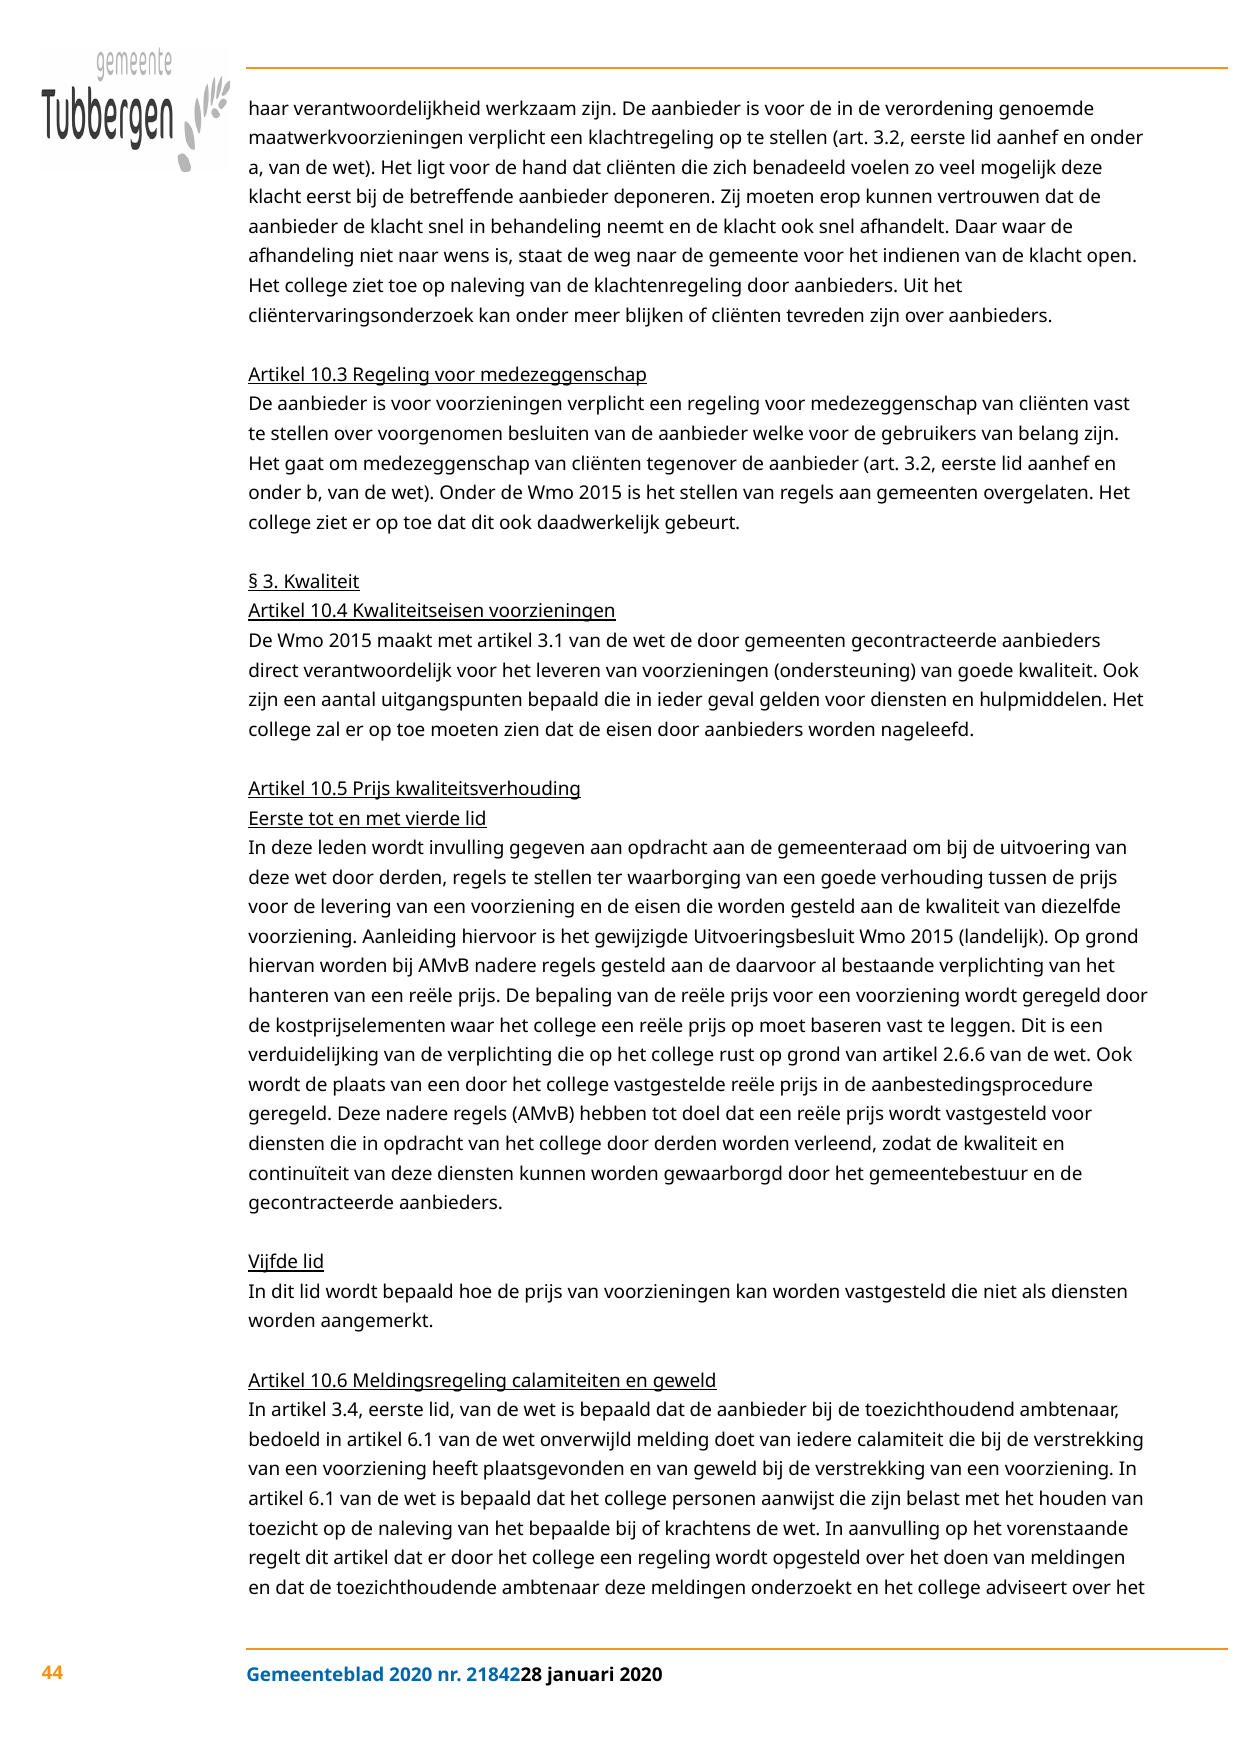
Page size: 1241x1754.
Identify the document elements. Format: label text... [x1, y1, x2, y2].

text De aanbieder is voor voorzieningen verplicht een regeling voor medezeggenschap van cliënten vast te stellen over voorgenomen besluiten van de aanbieder welke voor de gebruikers van belang zijn. Het gaat om medezeggenschap van cliënten tegenover de aanbieder (art. 3.2, eerste lid aanhef en onder b, van de wet). Onder de Wmo 2015 is het stellen van regels aan gemeenten overgelaten. Het college ziet er op toe dat dit ook daadwerkelijk gebeurt. [248, 391, 1152, 535]
text De Wmo 2015 maakt met artikel 3.1 van de wet de door gemeenten gecontracteerde aanbieders direct verantwoordelijk voor het leveren van voorzieningen (ondersteuning) van goede kwaliteit. Ook zijn een aantal uitgangspunten bepaald die in ieder geval gelden voor diensten en hulpmiddelen. Het college zal er op toe moeten zien dat de eisen door aanbieders worden nageleefd. [248, 627, 1152, 742]
text Vijfde lid [248, 1248, 1152, 1274]
text Artikel 10.3 Regeling voor medezeggenschap [248, 361, 1152, 387]
text Artikel 10.4 Kwaliteitseisen voorzieningen [248, 598, 1152, 623]
text Artikel 10.6 Meldingsregeling calamiteiten en geweld [248, 1367, 1152, 1393]
text In dit lid wordt bepaald hoe de prijs van voorzieningen kan worden vastgesteld die niet als diensten worden aangemerkt. [248, 1278, 1152, 1333]
text Eerste tot en met vierde lid [248, 805, 1152, 831]
text In deze leden wordt invulling gegeven aan opdracht aan de gemeenteraad om bij de uitvoering van deze wet door derden, regels te stellen ter waarborging van een goede verhouding tussen de prijs voor de levering van een voorziening en de eisen die worden gesteld aan de kwaliteit van diezelfde voorziening. Aanleiding hiervoor is het gewijzigde Uitvoeringsbesluit Wmo 2015 (landelijk). Op grond hiervan worden bij AMvB nadere regels gesteld aan de daarvoor al bestaande verplichting van het hanteren van een reële prijs. De bepaling van de reële prijs voor een voorziening wordt geregeld door de kostprijselementen waar het college een reële prijs op moet baseren vast te leggen. Dit is een verduidelijking van de verplichting die op het college rust op grond van artikel 2.6.6 van de wet. Ook wordt de plaats van een door het college vastgestelde reële prijs in de aanbestedingsprocedure geregeld. Deze nadere regels (AMvB) hebben tot doel dat een reële prijs wordt vastgesteld voor diensten die in opdracht van het college door derden worden verleend, zodat de kwaliteit en continuïteit van deze diensten kunnen worden gewaarborgd door het gemeentebestuur en de gecontracteerde aanbieders. [248, 834, 1152, 1215]
text Artikel 10.5 Prijs kwaliteitsverhouding [248, 775, 1152, 801]
picture [41, 47, 231, 172]
text haar verantwoordelijkheid werkzaam zijn. De aanbieder is voor de in de verordening genoemde maatwerkvoorzieningen verplicht een klachtregeling op te stellen (art. 3.2, eerste lid aanhef en onder a, van de wet). Het ligt voor de hand dat cliënten die zich benadeeld voelen zo veel mogelijk deze klacht eerst bij de betreffende aanbieder deponeren. Zij moeten erop kunnen vertrouwen dat de aanbieder de klacht snel in behandeling neemt en de klacht ook snel afhandelt. Daar waar de afhandeling niet naar wens is, staat de weg naar de gemeente voor het indienen van de klacht open. Het college ziet toe op naleving van de klachtenregeling door aanbieders. Uit het cliëntervaringsonderzoek kan onder meer blijken of cliënten tevreden zijn over aanbieders. [248, 95, 1152, 328]
text § 3. Kwaliteit [248, 568, 1152, 594]
text In artikel 3.4, eerste lid, van de wet is bepaald dat de aanbieder bij de toezichthoudend ambtenaar, bedoeld in artikel 6.1 van de wet onverwijld melding doet van iedere calamiteit die bij de verstrekking van een voorziening heeft plaatsgevonden en van geweld bij de verstrekking van een voorziening. In artikel 6.1 van de wet is bepaald dat het college personen aanwijst die zijn belast met het houden van toezicht op de naleving van het bepaalde bij of krachtens de wet. In aanvulling op het vorenstaande regelt dit artikel dat er door het college een regeling wordt opgesteld over het doen van meldingen en dat de toezichthoudende ambtenaar deze meldingen onderzoekt en het college adviseert over het [248, 1396, 1152, 1600]
